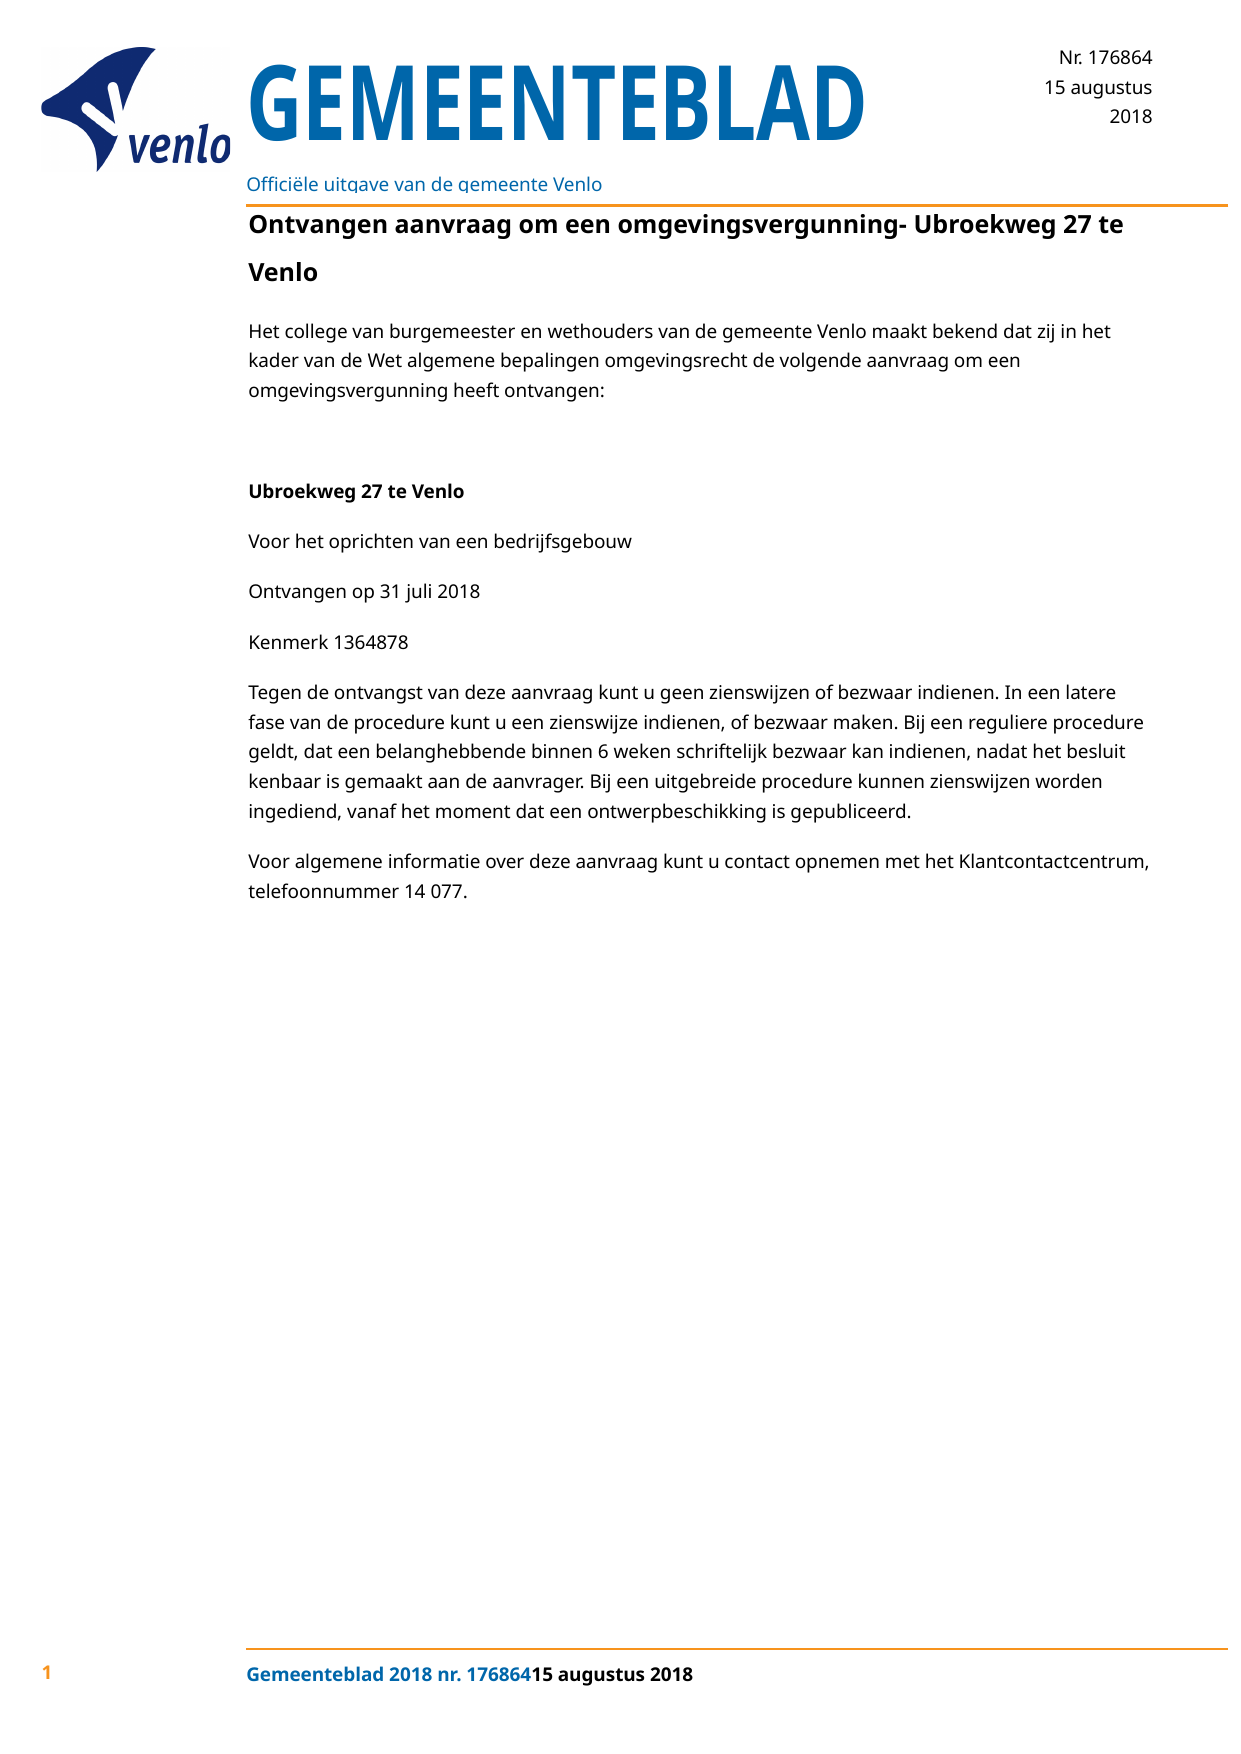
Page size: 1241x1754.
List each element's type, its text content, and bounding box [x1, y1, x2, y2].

text Het college van burgemeester en wethouders van de gemeente Venlo maakt bekend dat zij in het kader van de Wet algemene bepalingen omgevingsrecht de volgende aanvraag om een omgevingsvergunning heeft ontvangen: [248, 318, 1152, 403]
text Ubroekweg 27 te Venlo [248, 478, 1152, 504]
text Tegen de ontvangst van deze aanvraag kunt u geen zienswijzen of bezwaar indienen. In een latere fase van de procedure kunt u een zienswijze indienen, of bezwaar maken. Bij een reguliere procedure geldt, dat een belanghebbende binnen 6 weken schriftelijk bezwaar kan indienen, nadat het besluit kenbaar is gemaakt aan de aanvrager. Bij een uitgebreide procedure kunnen zienswijzen worden ingediend, vanaf het moment dat een ontwerpbeschikking is gepubliceerd. [248, 679, 1152, 824]
text Voor algemene informatie over deze aanvraag kunt u contact opnemen met het Klantcontactcentrum, telefoonnummer 14 077. [248, 848, 1152, 904]
text Ontvangen op 31 juli 2018 [248, 579, 1152, 604]
text Kenmerk 1364878 [248, 629, 1152, 655]
picture [41, 47, 231, 172]
text Ontvangen aanvraag om een omgevingsvergunning- Ubroekweg 27 te Venlo [248, 207, 1152, 288]
text Voor het oprichten van een bedrijfsgebouw [248, 528, 1152, 554]
